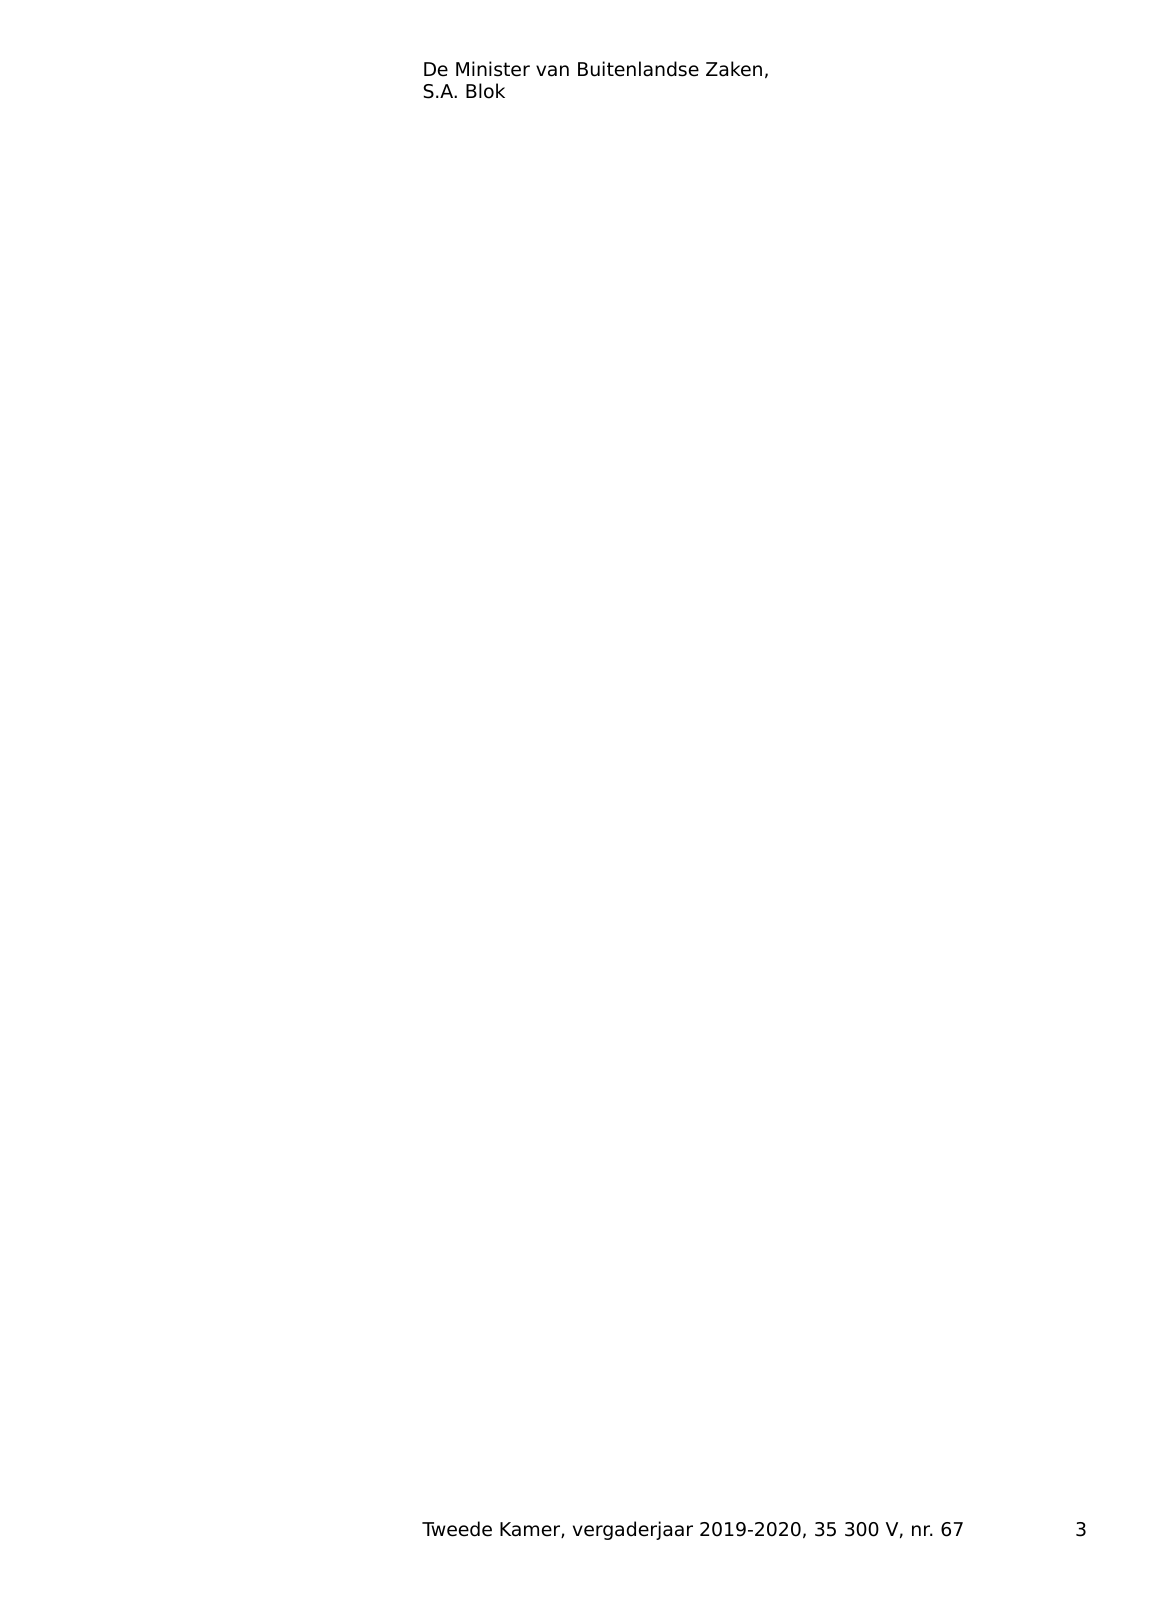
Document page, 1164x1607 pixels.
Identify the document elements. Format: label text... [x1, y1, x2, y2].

text De Minister van Buitenlandse Zaken, S.A. Blok [422, 59, 1087, 103]
